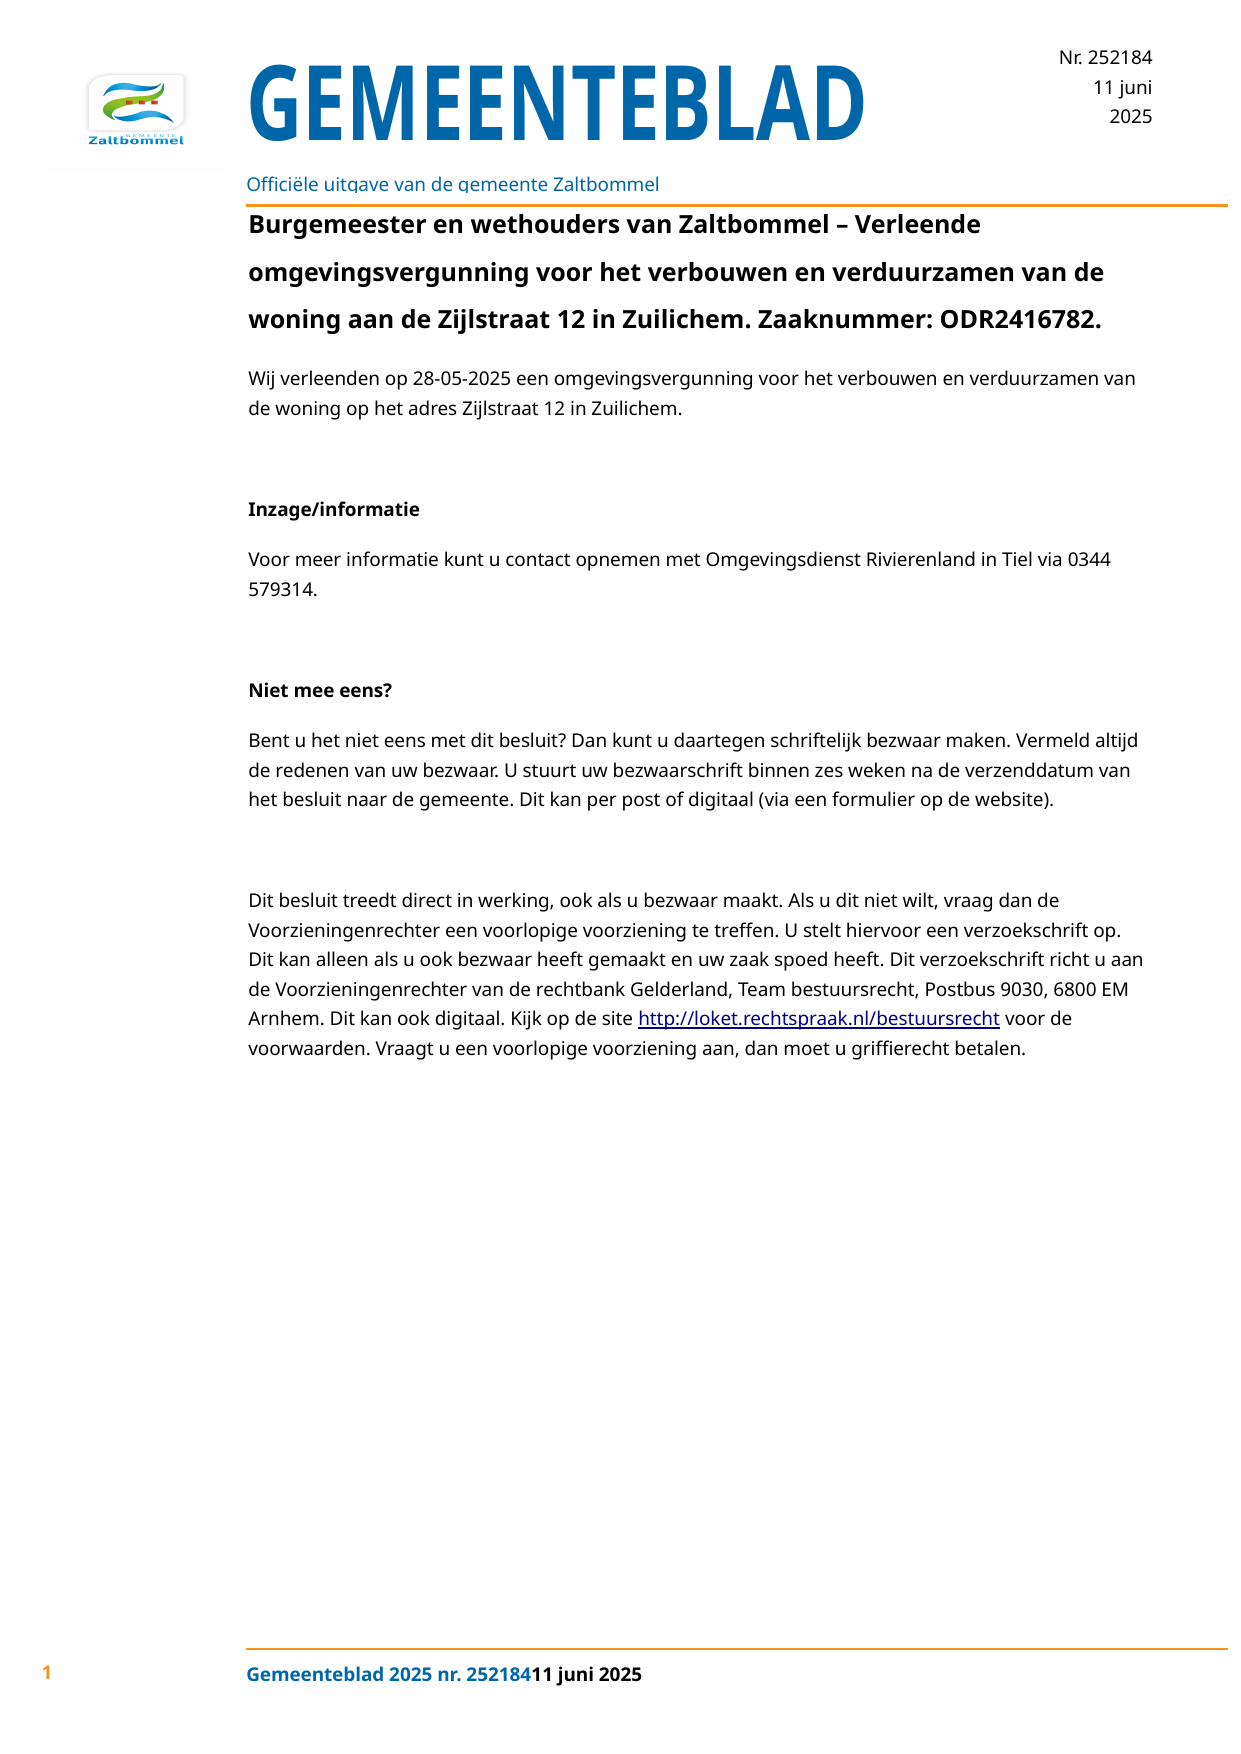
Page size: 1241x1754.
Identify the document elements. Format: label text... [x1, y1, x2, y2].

text Bent u het niet eens met dit besluit? Dan kunt u daartegen schriftelijk bezwaar maken. Vermeld altijd de redenen van uw bezwaar. U stuurt uw bezwaarschrift binnen zes weken na de verzenddatum van het besluit naar de gemeente. Dit kan per post of digitaal (via een formulier op de website). [248, 727, 1152, 812]
text Voor meer informatie kunt u contact opnemen met Omgevingsdienst Rivierenland in Tiel via 0344 579314. [248, 546, 1152, 602]
text Inzage/informatie [248, 496, 1152, 522]
text Wij verleenden op 28-05-2025 een omgevingsvergunning voor het verbouwen en verduurzamen van de woning op het adres Zijlstraat 12 in Zuilichem. [248, 366, 1152, 421]
text Burgemeester en wethouders van Zaltbommel – Verleende omgevingsvergunning voor het verbouwen en verduurzamen van de woning aan de Zijlstraat 12 in Zuilichem. Zaaknummer: ODR2416782. [248, 207, 1152, 336]
text Niet mee eens? [248, 677, 1152, 702]
picture [41, 47, 231, 172]
text Dit besluit treedt direct in werking, ook als u bezwaar maakt. Als u dit niet wilt, vraag dan de Voorzieningenrechter een voorlopige voorziening te treffen. U stelt hiervoor een verzoekschrift op. Dit kan alleen als u ook bezwaar heeft gemaakt en uw zaak spoed heeft. Dit verzoekschrift richt u aan de Voorzieningenrechter van de rechtbank Gelderland, Team bestuursrecht, Postbus 9030, 6800 EM Arnhem. Dit kan ook digitaal. Kijk op de site http://loket.rechtspraak.nl/bestuursrecht voor de voorwaarden. Vraagt u een voorlopige voorziening aan, dan moet u griffierecht betalen. [248, 887, 1152, 1061]
